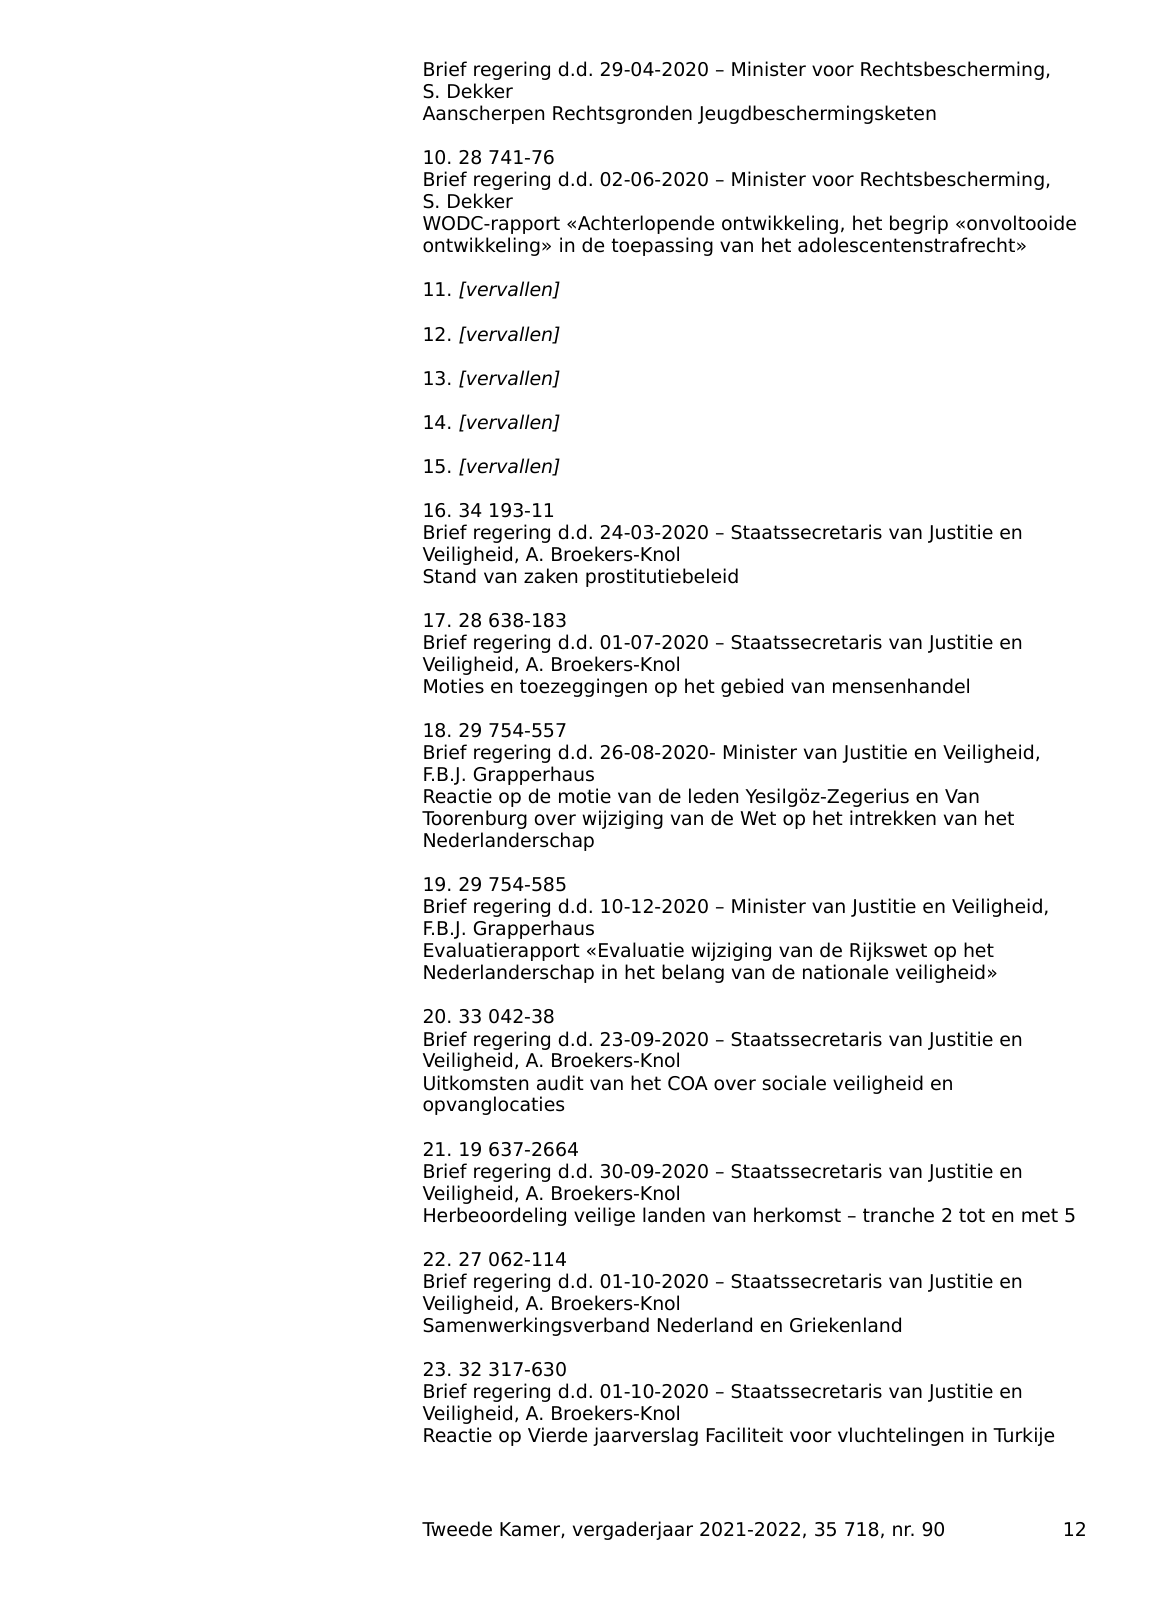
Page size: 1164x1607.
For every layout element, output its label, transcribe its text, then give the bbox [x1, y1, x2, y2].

text 17. 28 638-183 [422, 610, 1087, 632]
text 21. 19 637-2664 [422, 1138, 1087, 1161]
text Reactie op de motie van de leden Yesilgöz-Zegerius en Van Toorenburg over wijziging van de Wet op het intrekken van het Nederlanderschap [422, 786, 1087, 852]
text Brief regering d.d. 02-06-2020 – Minister voor Rechtsbescherming, S. Dekker [422, 169, 1087, 213]
text 20. 33 042-38 [422, 1006, 1087, 1028]
text Brief regering d.d. 29-04-2020 – Minister voor Rechtsbescherming, S. Dekker [422, 59, 1087, 103]
text Samenwerkingsverband Nederland en Griekenland [422, 1314, 1087, 1337]
text Brief regering d.d. 24-03-2020 – Staatssecretaris van Justitie en Veiligheid, A. Broekers-Knol [422, 522, 1087, 566]
text Stand van zaken prostitutiebeleid [422, 566, 1087, 588]
text Aanscherpen Rechtsgronden Jeugdbeschermingsketen [422, 103, 1087, 125]
text Herbeoordeling veilige landen van herkomst – tranche 2 tot en met 5 [422, 1204, 1087, 1226]
text Brief regering d.d. 01-10-2020 – Staatssecretaris van Justitie en Veiligheid, A. Broekers-Knol [422, 1381, 1087, 1425]
text 19. 29 754-585 [422, 874, 1087, 896]
text WODC-rapport «Achterlopende ontwikkeling, het begrip «onvoltooide ontwikkeling» in de toepassing van het adolescentenstrafrecht» [422, 213, 1087, 257]
text Evaluatierapport «Evaluatie wijziging van de Rijkswet op het Nederlanderschap in het belang van de nationale veiligheid» [422, 940, 1087, 984]
text Brief regering d.d. 30-09-2020 – Staatssecretaris van Justitie en Veiligheid, A. Broekers-Knol [422, 1161, 1087, 1204]
text 15. [vervallen] [422, 456, 1087, 478]
text Moties en toezeggingen op het gebied van mensenhandel [422, 676, 1087, 698]
text 23. 32 317-630 [422, 1359, 1087, 1381]
text 14. [vervallen] [422, 412, 1087, 434]
text Brief regering d.d. 26-08-2020- Minister van Justitie en Veiligheid, F.B.J. Grapperhaus [422, 742, 1087, 786]
text 12. [vervallen] [422, 323, 1087, 345]
text 16. 34 193-11 [422, 500, 1087, 522]
text Reactie op Vierde jaarverslag Faciliteit voor vluchtelingen in Turkije [422, 1425, 1087, 1447]
text 22. 27 062-114 [422, 1249, 1087, 1271]
text Brief regering d.d. 01-10-2020 – Staatssecretaris van Justitie en Veiligheid, A. Broekers-Knol [422, 1271, 1087, 1314]
text 13. [vervallen] [422, 368, 1087, 389]
text 11. [vervallen] [422, 279, 1087, 301]
text Brief regering d.d. 23-09-2020 – Staatssecretaris van Justitie en Veiligheid, A. Broekers-Knol [422, 1028, 1087, 1072]
text Brief regering d.d. 01-07-2020 – Staatssecretaris van Justitie en Veiligheid, A. Broekers-Knol [422, 632, 1087, 676]
text Uitkomsten audit van het COA over sociale veiligheid en opvanglocaties [422, 1072, 1087, 1116]
text 18. 29 754-557 [422, 720, 1087, 742]
text Brief regering d.d. 10-12-2020 – Minister van Justitie en Veiligheid, F.B.J. Grapperhaus [422, 896, 1087, 940]
text 10. 28 741-76 [422, 147, 1087, 169]
